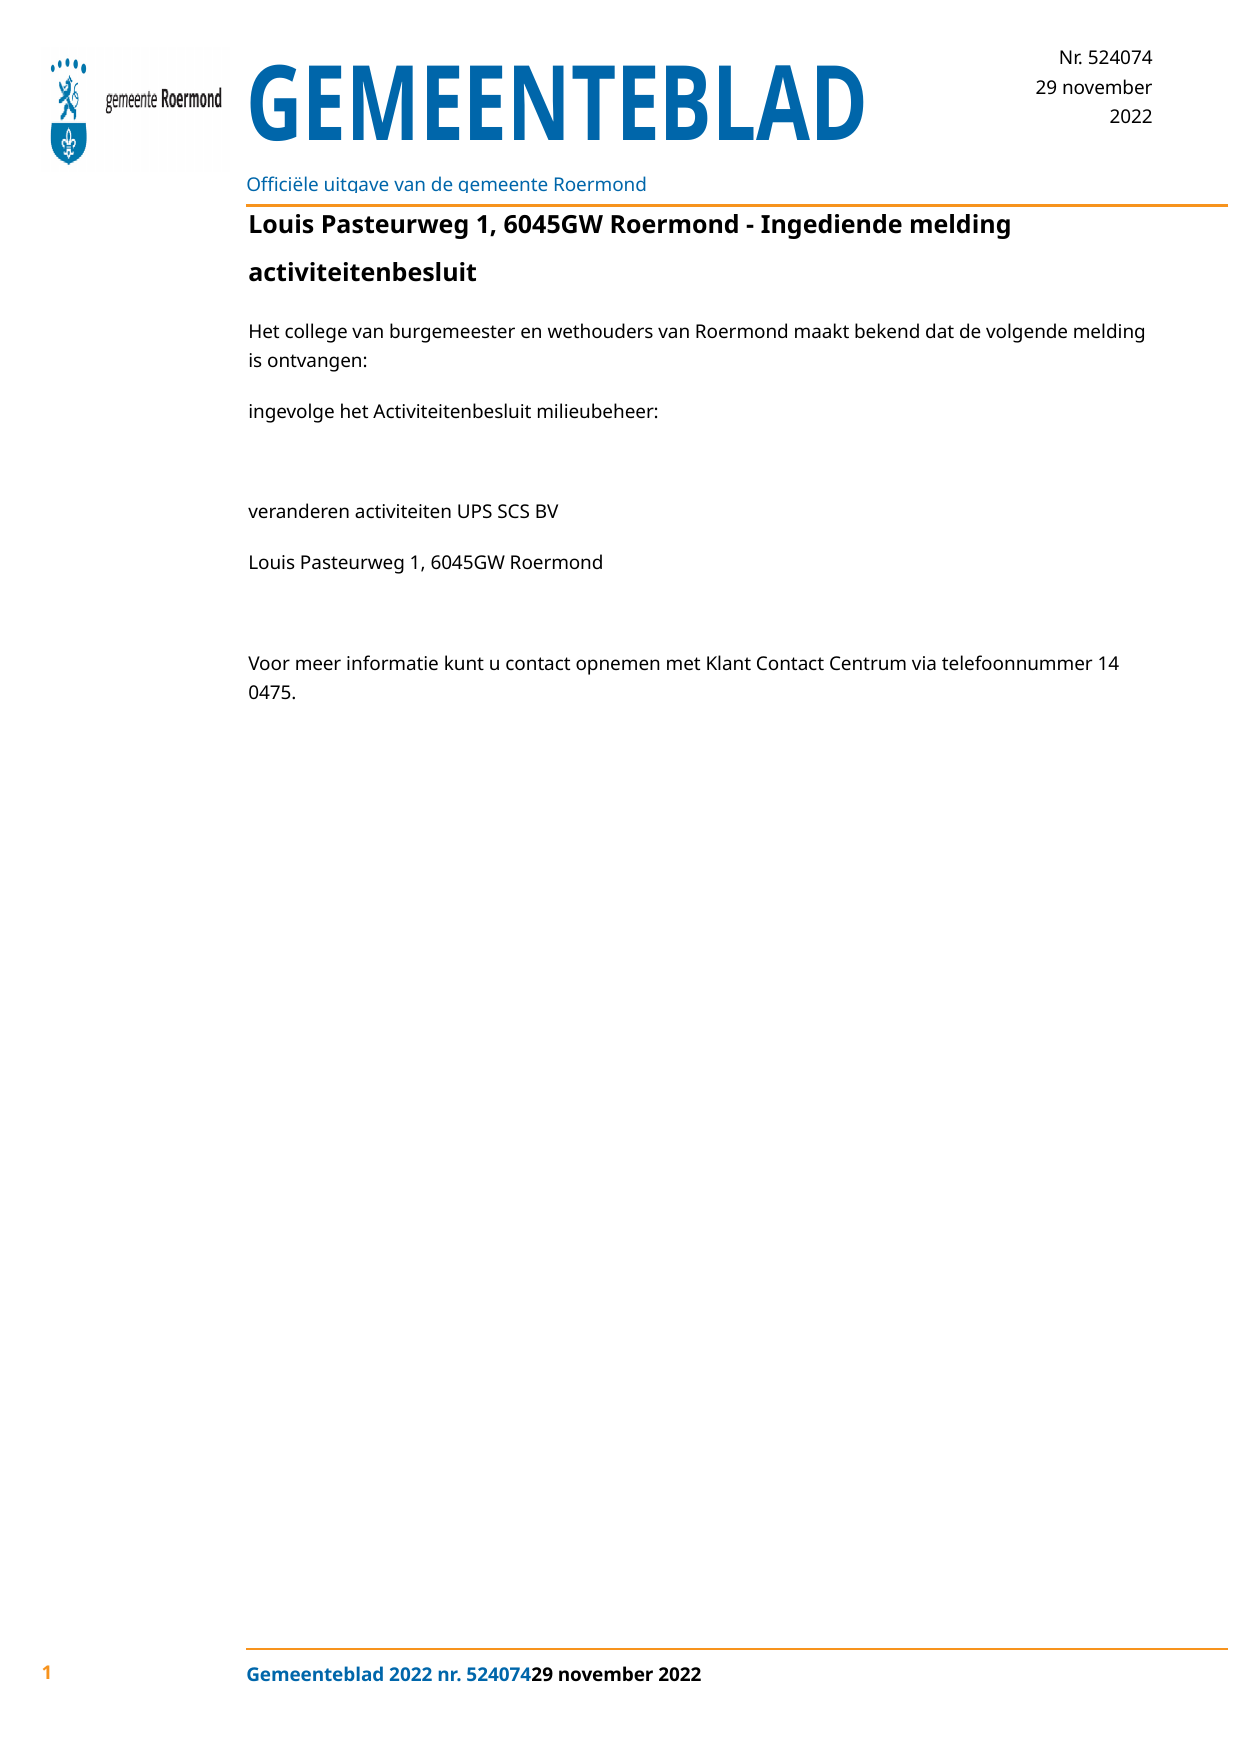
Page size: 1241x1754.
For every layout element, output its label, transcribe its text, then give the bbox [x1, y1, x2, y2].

text ingevolge het Activiteitenbesluit milieubeheer: [248, 398, 1152, 424]
text Voor meer informatie kunt u contact opnemen met Klant Contact Centrum via telefoonnummer 14 0475. [248, 650, 1152, 705]
text Het college van burgemeester en wethouders van Roermond maakt bekend dat de volgende melding is ontvangen: [248, 318, 1152, 373]
picture [41, 47, 231, 172]
text Louis Pasteurweg 1, 6045GW Roermond [248, 549, 1152, 575]
text veranderen activiteiten UPS SCS BV [248, 499, 1152, 524]
text Louis Pasteurweg 1, 6045GW Roermond - Ingediende melding activiteitenbesluit [248, 207, 1152, 288]
